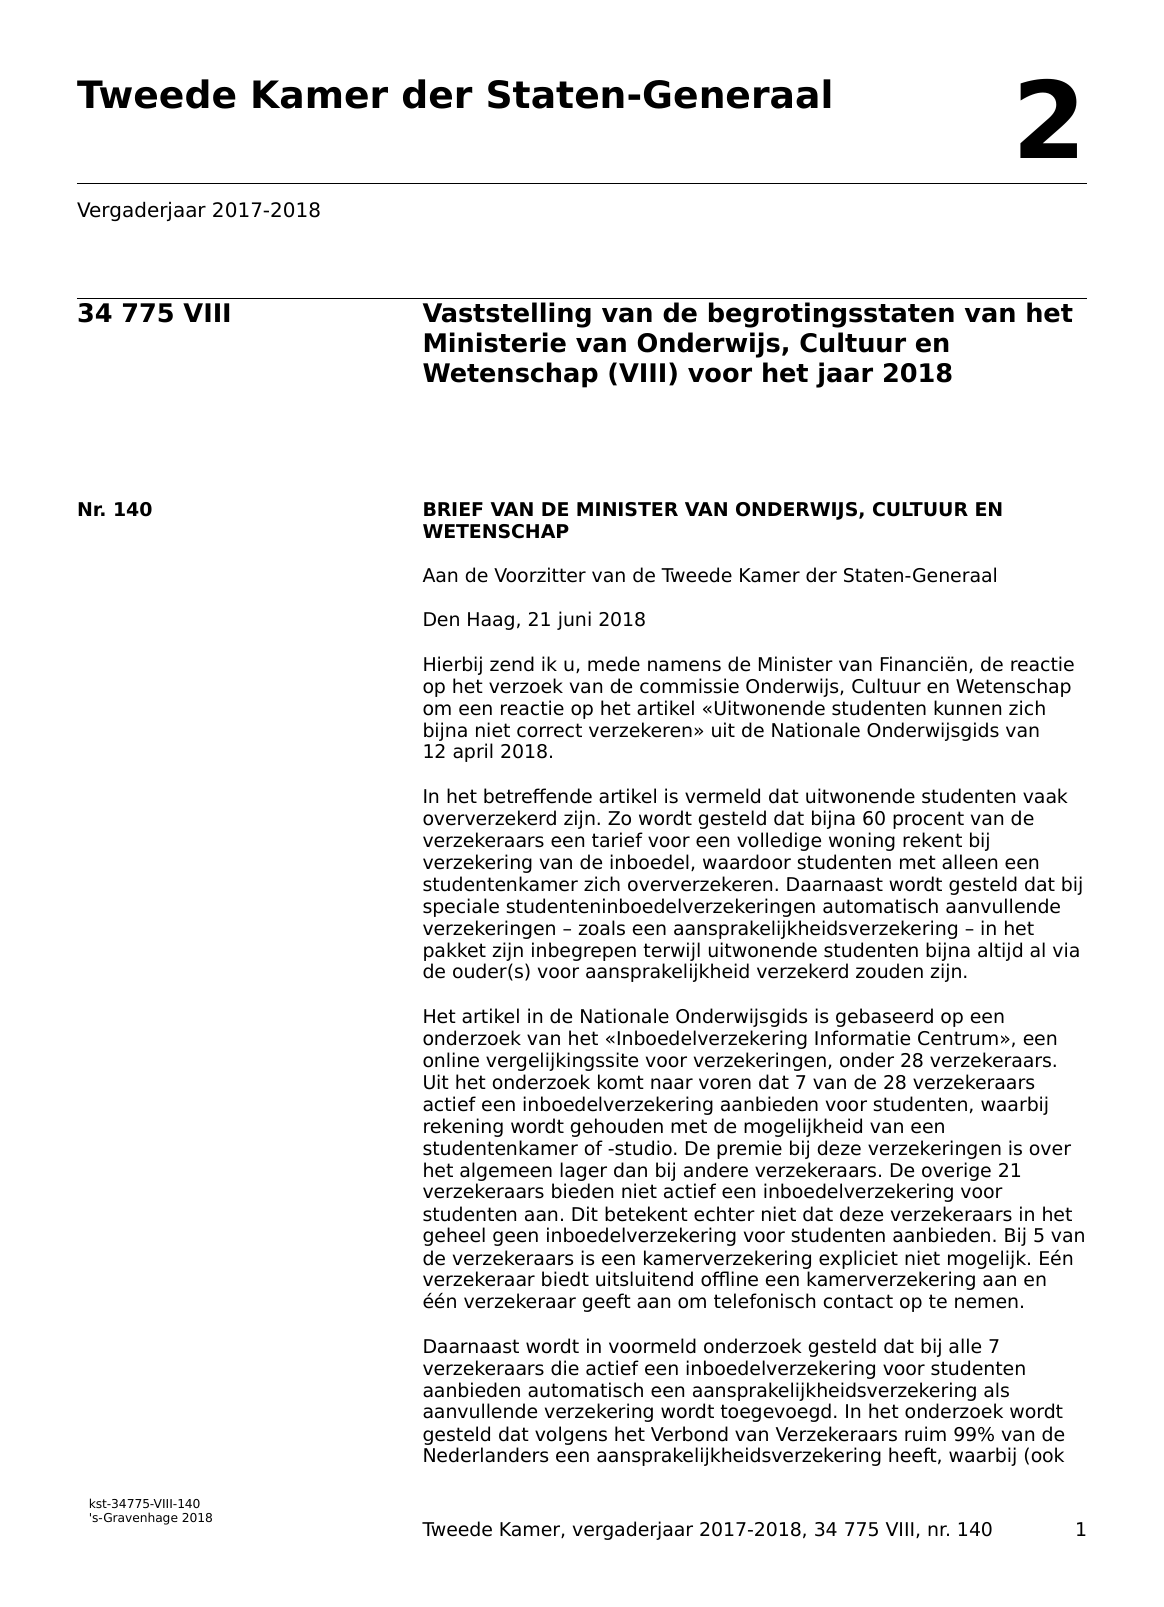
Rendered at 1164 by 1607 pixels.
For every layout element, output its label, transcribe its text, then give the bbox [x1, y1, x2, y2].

text 's-Gravenhage 2018 [88, 1511, 323, 1525]
text kst-34775-VIII-140 [88, 1497, 323, 1511]
text In het betreffende artikel is vermeld dat uitwonende studenten vaak oververzekerd zijn. Zo wordt gesteld dat bijna 60 procent van de verzekeraars een tarief voor een volledige woning rekent bij verzekering van de inboedel, waardoor studenten met alleen een studentenkamer zich oververzekeren. Daarnaast wordt gesteld dat bij speciale studenteninboedelverzekeringen automatisch aanvullende verzekeringen – zoals een aansprakelijkheidsverzekering – in het pakket zijn inbegrepen terwijl uitwonende studenten bijna altijd al via de ouder(s) voor aansprakelijkheid verzekerd zouden zijn. [422, 786, 1087, 983]
text Daarnaast wordt in voormeld onderzoek gesteld dat bij alle 7 verzekeraars die actief een inboedelverzekering voor studenten aanbieden automatisch een aansprakelijkheidsverzekering als aanvullende verzekering wordt toegevoegd. In het onderzoek wordt gesteld dat volgens het Verbond van Verzekeraars ruim 99% van de Nederlanders een aansprakelijkheidsverzekering heeft, waarbij (ook [422, 1336, 1087, 1467]
subtitle 34 775 VIII Vaststelling van de begrotingsstaten van het Ministerie van Onderwijs, Cultuur en Wetenschap (VIII) voor het jaar 2018 [77, 299, 1087, 388]
text Hierbij zend ik u, mede namens de Minister van Financiën, de reactie op het verzoek van de commissie Onderwijs, Cultuur en Wetenschap om een reactie op het artikel «Uitwonende studenten kunnen zich bijna niet correct verzekeren» uit de Nationale Onderwijsgids van 12 april 2018. [422, 653, 1087, 763]
text Het artikel in de Nationale Onderwijsgids is gebaseerd op een onderzoek van het «Inboedelverzekering Informatie Centrum», een online vergelijkingssite voor verzekeringen, onder 28 verzekeraars. Uit het onderzoek komt naar voren dat 7 van de 28 verzekeraars actief een inboedelverzekering aanbieden voor studenten, waarbij rekening wordt gehouden met de mogelijkheid van een studentenkamer of -studio. De premie bij deze verzekeringen is over het algemeen lager dan bij andere verzekeraars. De overige 21 verzekeraars bieden niet actief een inboedelverzekering voor studenten aan. Dit betekent echter niet dat deze verzekeraars in het geheel geen inboedelverzekering voor studenten aanbieden. Bij 5 van de verzekeraars is een kamerverzekering expliciet niet mogelijk. Eén verzekeraar biedt uitsluitend offline een kamerverzekering aan en één verzekeraar geeft aan om telefonisch contact op te nemen. [422, 1006, 1087, 1313]
subtitle Nr. 140 BRIEF VAN DE MINISTER VAN ONDERWIJS, CULTUUR EN WETENSCHAP [77, 499, 1087, 543]
text Aan de Voorzitter van de Tweede Kamer der Staten-Generaal [422, 565, 1087, 587]
table_cell Vergaderjaar 2017-2018 [77, 184, 1087, 298]
table_header Tweede Kamer der Staten-Generaal [77, 59, 886, 183]
text Den Haag, 21 juni 2018 [422, 609, 1087, 631]
table_header 2 [886, 59, 1087, 183]
